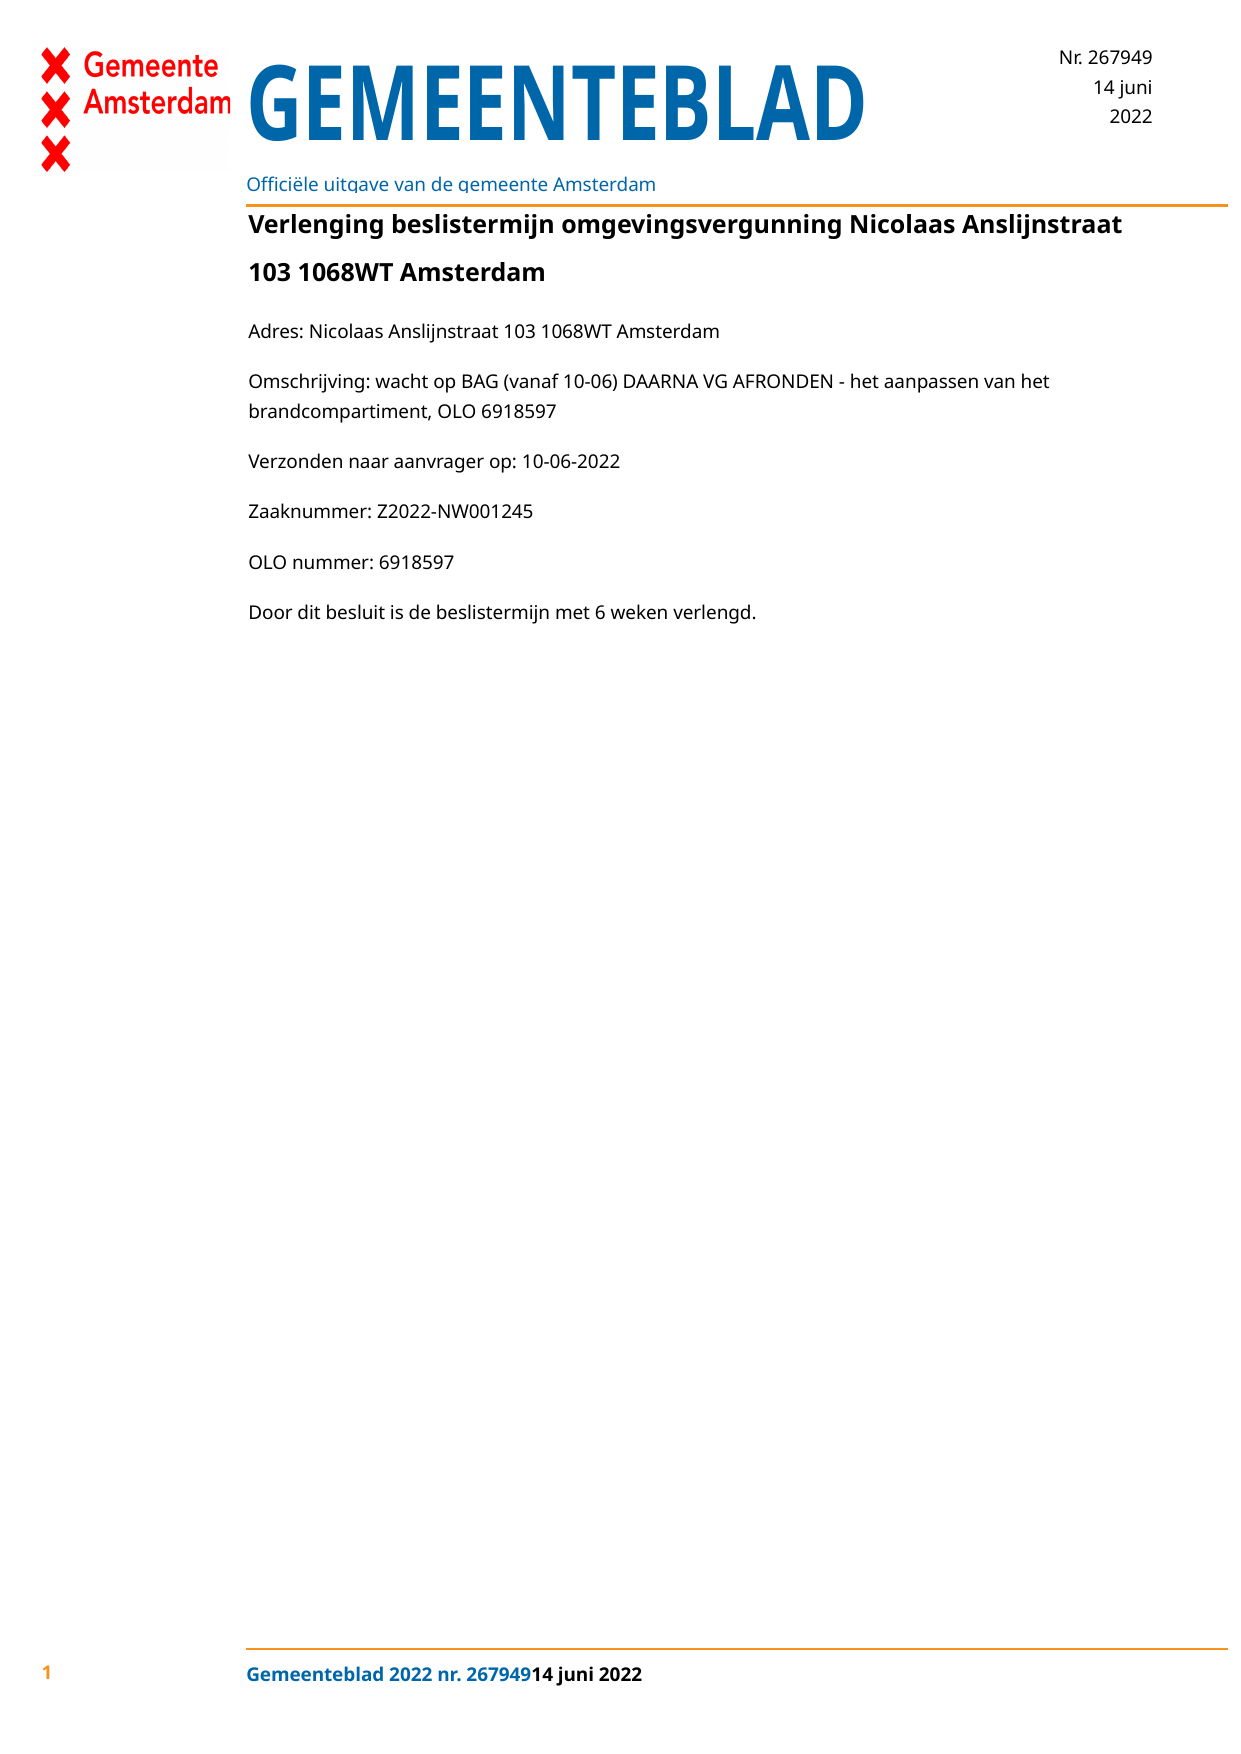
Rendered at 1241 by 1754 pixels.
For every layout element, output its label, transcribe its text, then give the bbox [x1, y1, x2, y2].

text Zaaknummer: Z2022-NW001245 [248, 499, 1152, 524]
text Verzonden naar aanvrager op: 10-06-2022 [248, 448, 1152, 474]
text OLO nummer: 6918597 [248, 549, 1152, 575]
text Adres: Nicolaas Anslijnstraat 103 1068WT Amsterdam [248, 318, 1152, 344]
text Verlenging beslistermijn omgevingsvergunning Nicolaas Anslijnstraat 103 1068WT Amsterdam [248, 207, 1152, 288]
text Door dit besluit is de beslistermijn met 6 weken verlengd. [248, 599, 1152, 625]
picture [41, 47, 231, 172]
text Omschrijving: wacht op BAG (vanaf 10-06) DAARNA VG AFRONDEN - het aanpassen van het brandcompartiment, OLO 6918597 [248, 368, 1152, 424]
